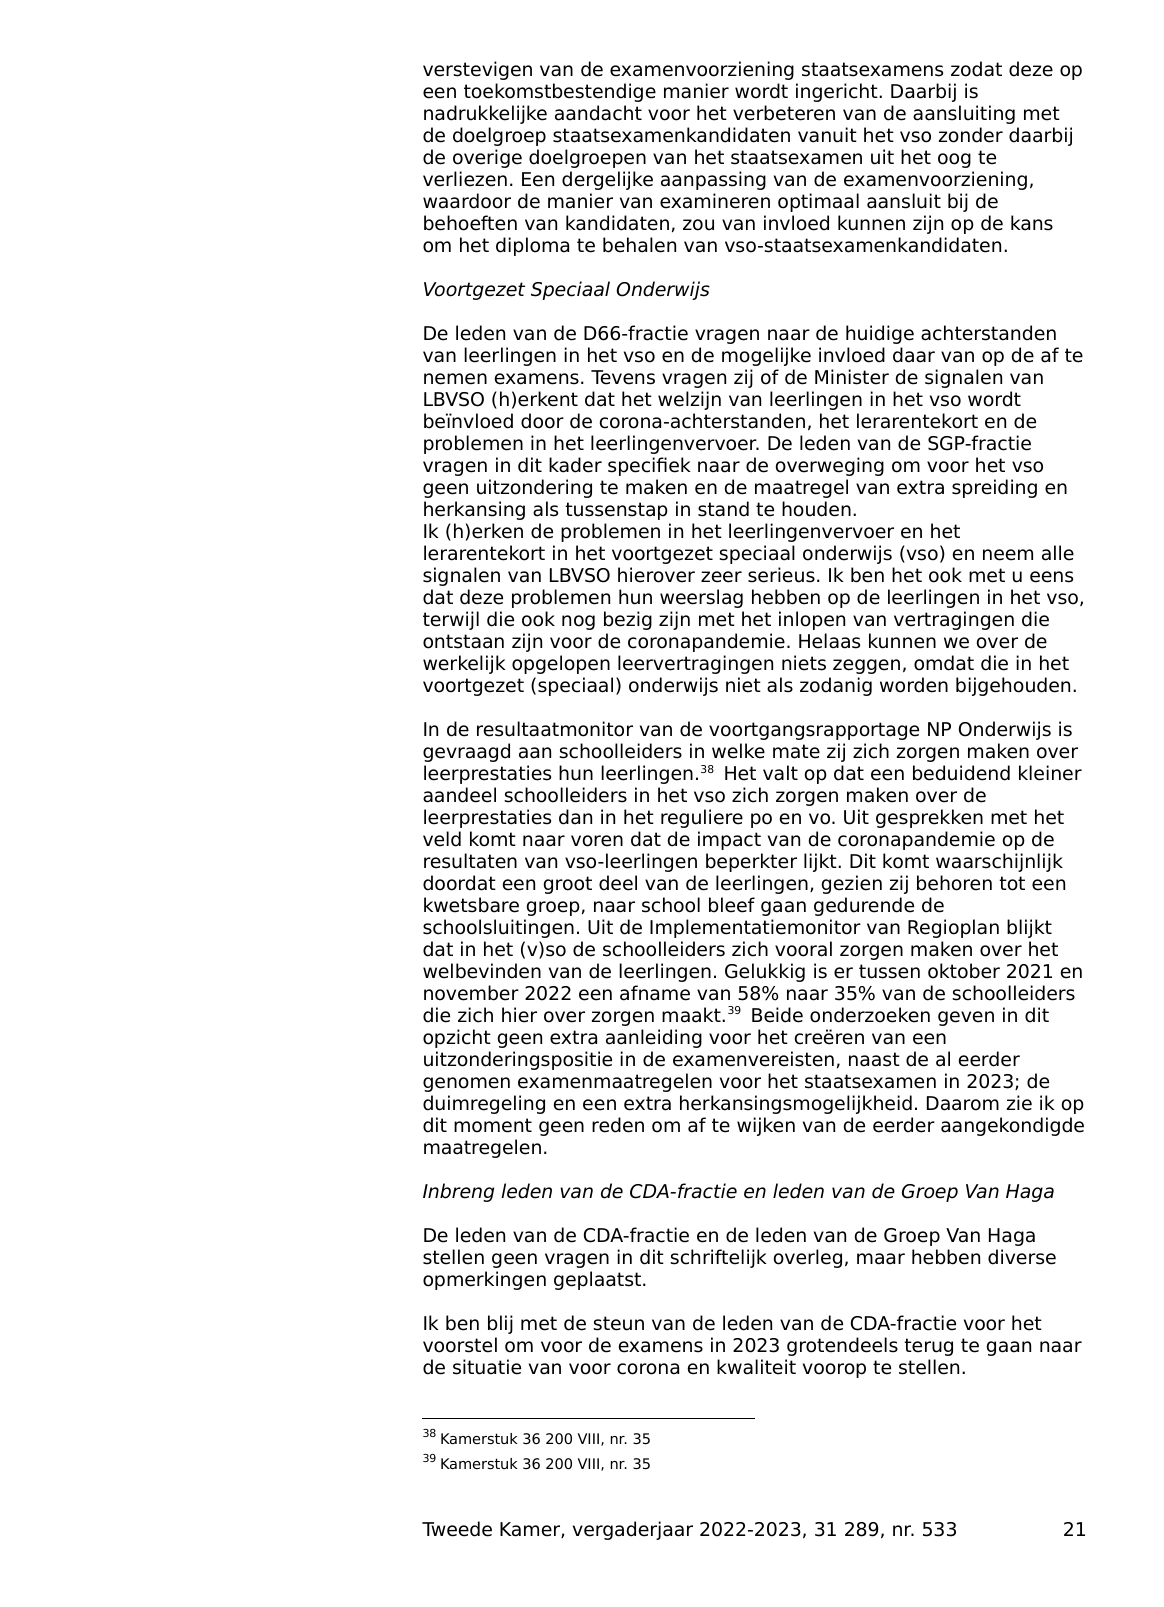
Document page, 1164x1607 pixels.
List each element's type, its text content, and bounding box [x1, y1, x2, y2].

text Kamerstuk 36 200 VIII, nr. 35 [422, 1452, 1087, 1474]
subtitle Inbreng leden van de CDA-fractie en leden van de Groep Van Haga [422, 1181, 1087, 1203]
subtitle Voortgezet Speciaal Onderwijs [422, 279, 1087, 301]
text verstevigen van de examenvoorziening staatsexamens zodat deze op een toekomstbestendige manier wordt ingericht. Daarbij is nadrukkelijke aandacht voor het verbeteren van de aansluiting met de doelgroep staatsexamenkandidaten vanuit het vso zonder daarbij de overige doelgroepen van het staatsexamen uit het oog te verliezen. Een dergelijke aanpassing van de examenvoorziening, waardoor de manier van examineren optimaal aansluit bij de behoeften van kandidaten, zou van invloed kunnen zijn op de kans om het diploma te behalen van vso-staatsexamenkandidaten. [422, 59, 1087, 257]
text In de resultaatmonitor van de voortgangsrapportage NP Onderwijs is gevraagd aan schoolleiders in welke mate zij zich zorgen maken over leerprestaties hun leerlingen. Het valt op dat een beduidend kleiner aandeel schoolleiders in het vso zich zorgen maken over de leerprestaties dan in het reguliere po en vo. Uit gesprekken met het veld komt naar voren dat de impact van de coronapandemie op de resultaten van vso-leerlingen beperkter lijkt. Dit komt waarschijnlijk doordat een groot deel van de leerlingen, gezien zij behoren tot een kwetsbare groep, naar school bleef gaan gedurende de schoolsluitingen. Uit de Implementatiemonitor van Regioplan blijkt dat in het (v)so de schoolleiders zich vooral zorgen maken over het welbevinden van de leerlingen. Gelukkig is er tussen oktober 2021 en november 2022 een afname van 58% naar 35% van de schoolleiders die zich hier over zorgen maakt. Beide onderzoeken geven in dit opzicht geen extra aanleiding voor het creëren van een uitzonderingspositie in de examenvereisten, naast de al eerder genomen examenmaatregelen voor het staatsexamen in 2023; de duimregeling en een extra herkansingsmogelijkheid. Daarom zie ik op dit moment geen reden om af te wijken van de eerder aangekondigde maatregelen. [422, 719, 1087, 1159]
text Ik (h)erken de problemen in het leerlingenvervoer en het lerarentekort in het voortgezet speciaal onderwijs (vso) en neem alle signalen van LBVSO hierover zeer serieus. Ik ben het ook met u eens dat deze problemen hun weerslag hebben op de leerlingen in het vso, terwijl die ook nog bezig zijn met het inlopen van vertragingen die ontstaan zijn voor de coronapandemie. Helaas kunnen we over de werkelijk opgelopen leervertragingen niets zeggen, omdat die in het voortgezet (speciaal) onderwijs niet als zodanig worden bijgehouden. [422, 521, 1087, 697]
text Ik ben blij met de steun van de leden van de CDA-fractie voor het voorstel om voor de examens in 2023 grotendeels terug te gaan naar de situatie van voor corona en kwaliteit voorop te stellen. [422, 1313, 1087, 1379]
text Kamerstuk 36 200 VIII, nr. 35 [422, 1427, 1087, 1449]
text De leden van de CDA-fractie en de leden van de Groep Van Haga stellen geen vragen in dit schriftelijk overleg, maar hebben diverse opmerkingen geplaatst. [422, 1225, 1087, 1291]
text De leden van de D66-fractie vragen naar de huidige achterstanden van leerlingen in het vso en de mogelijke invloed daar van op de af te nemen examens. Tevens vragen zij of de Minister de signalen van LBVSO (h)erkent dat het welzijn van leerlingen in het vso wordt beïnvloed door de corona-achterstanden, het lerarentekort en de problemen in het leerlingenvervoer. De leden van de SGP-fractie vragen in dit kader specifiek naar de overweging om voor het vso geen uitzondering te maken en de maatregel van extra spreiding en herkansing als tussenstap in stand te houden. [422, 323, 1087, 521]
